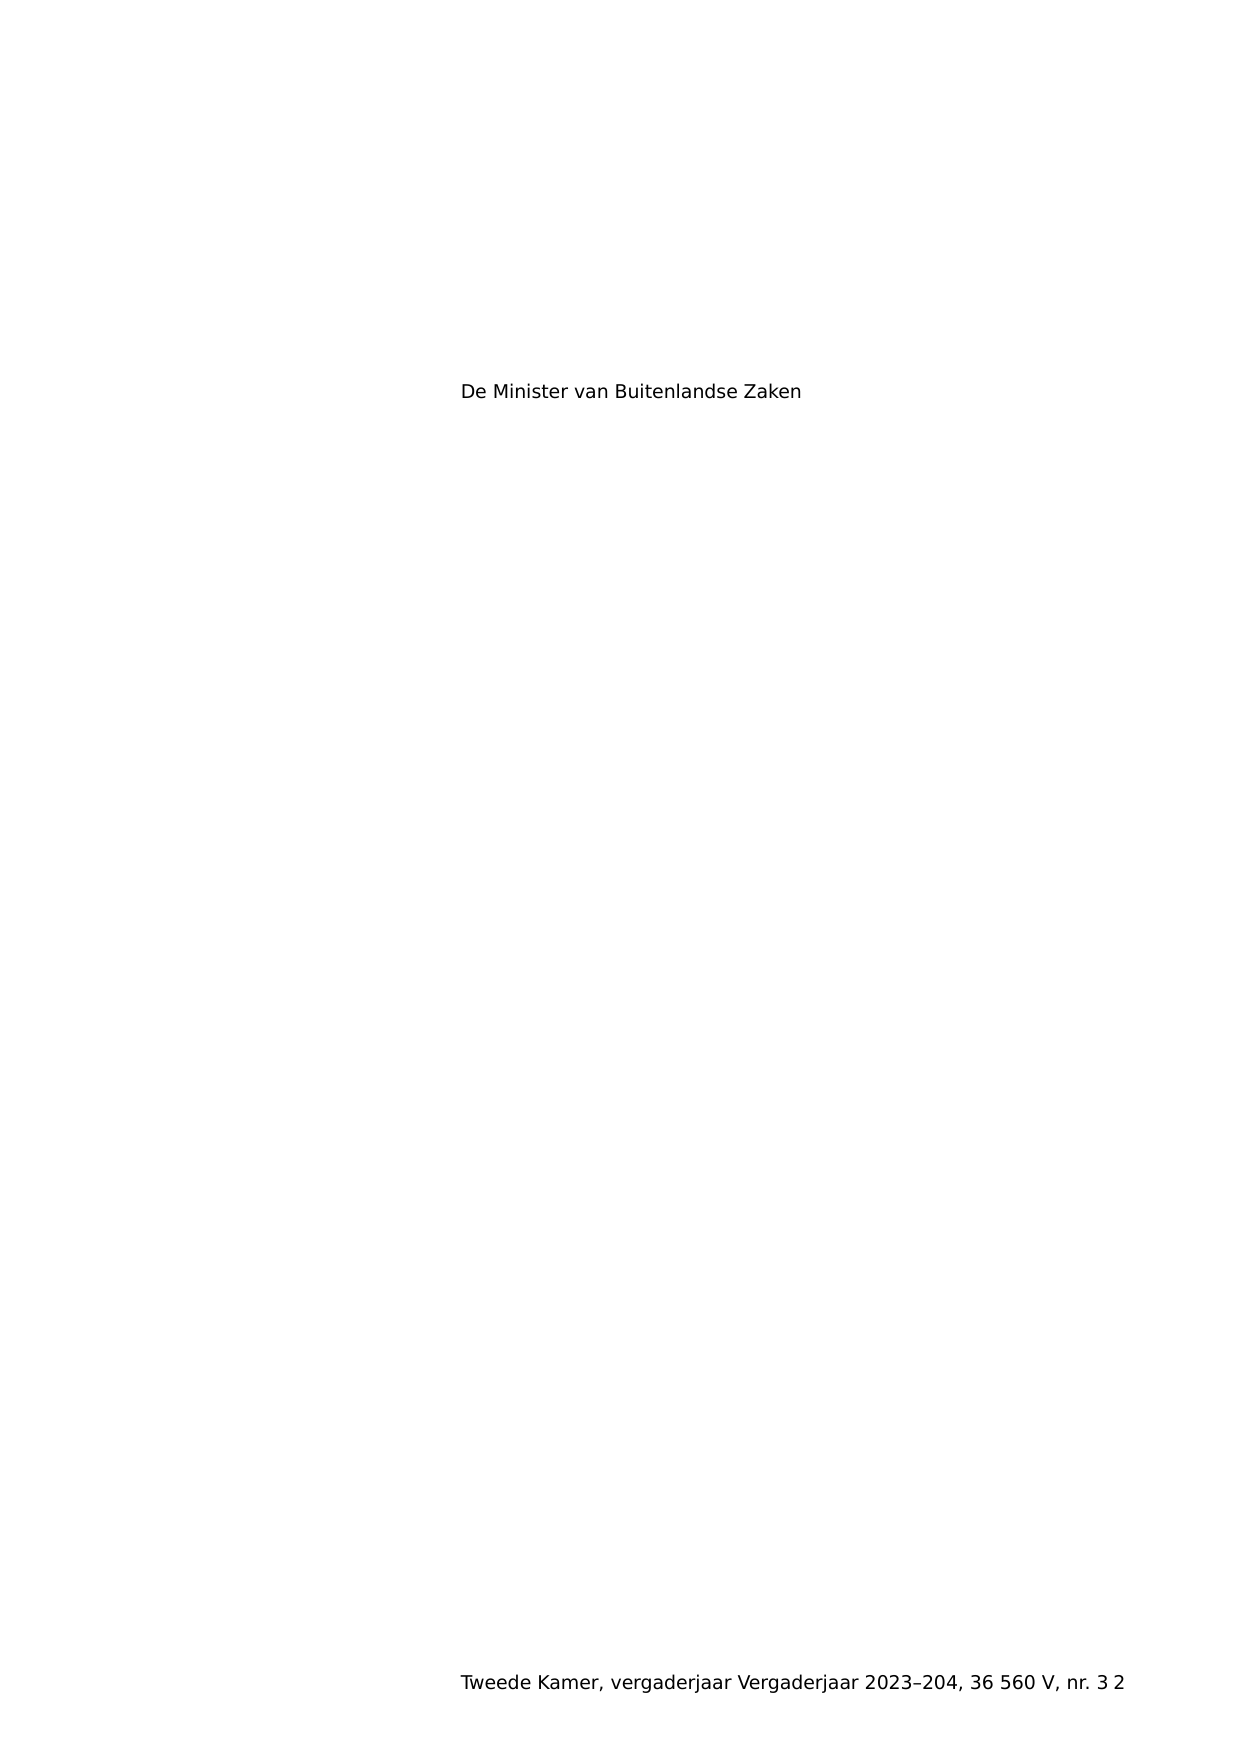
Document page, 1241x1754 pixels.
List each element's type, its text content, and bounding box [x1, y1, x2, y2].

text De Minister van Buitenlandse Zaken [461, 381, 1125, 403]
